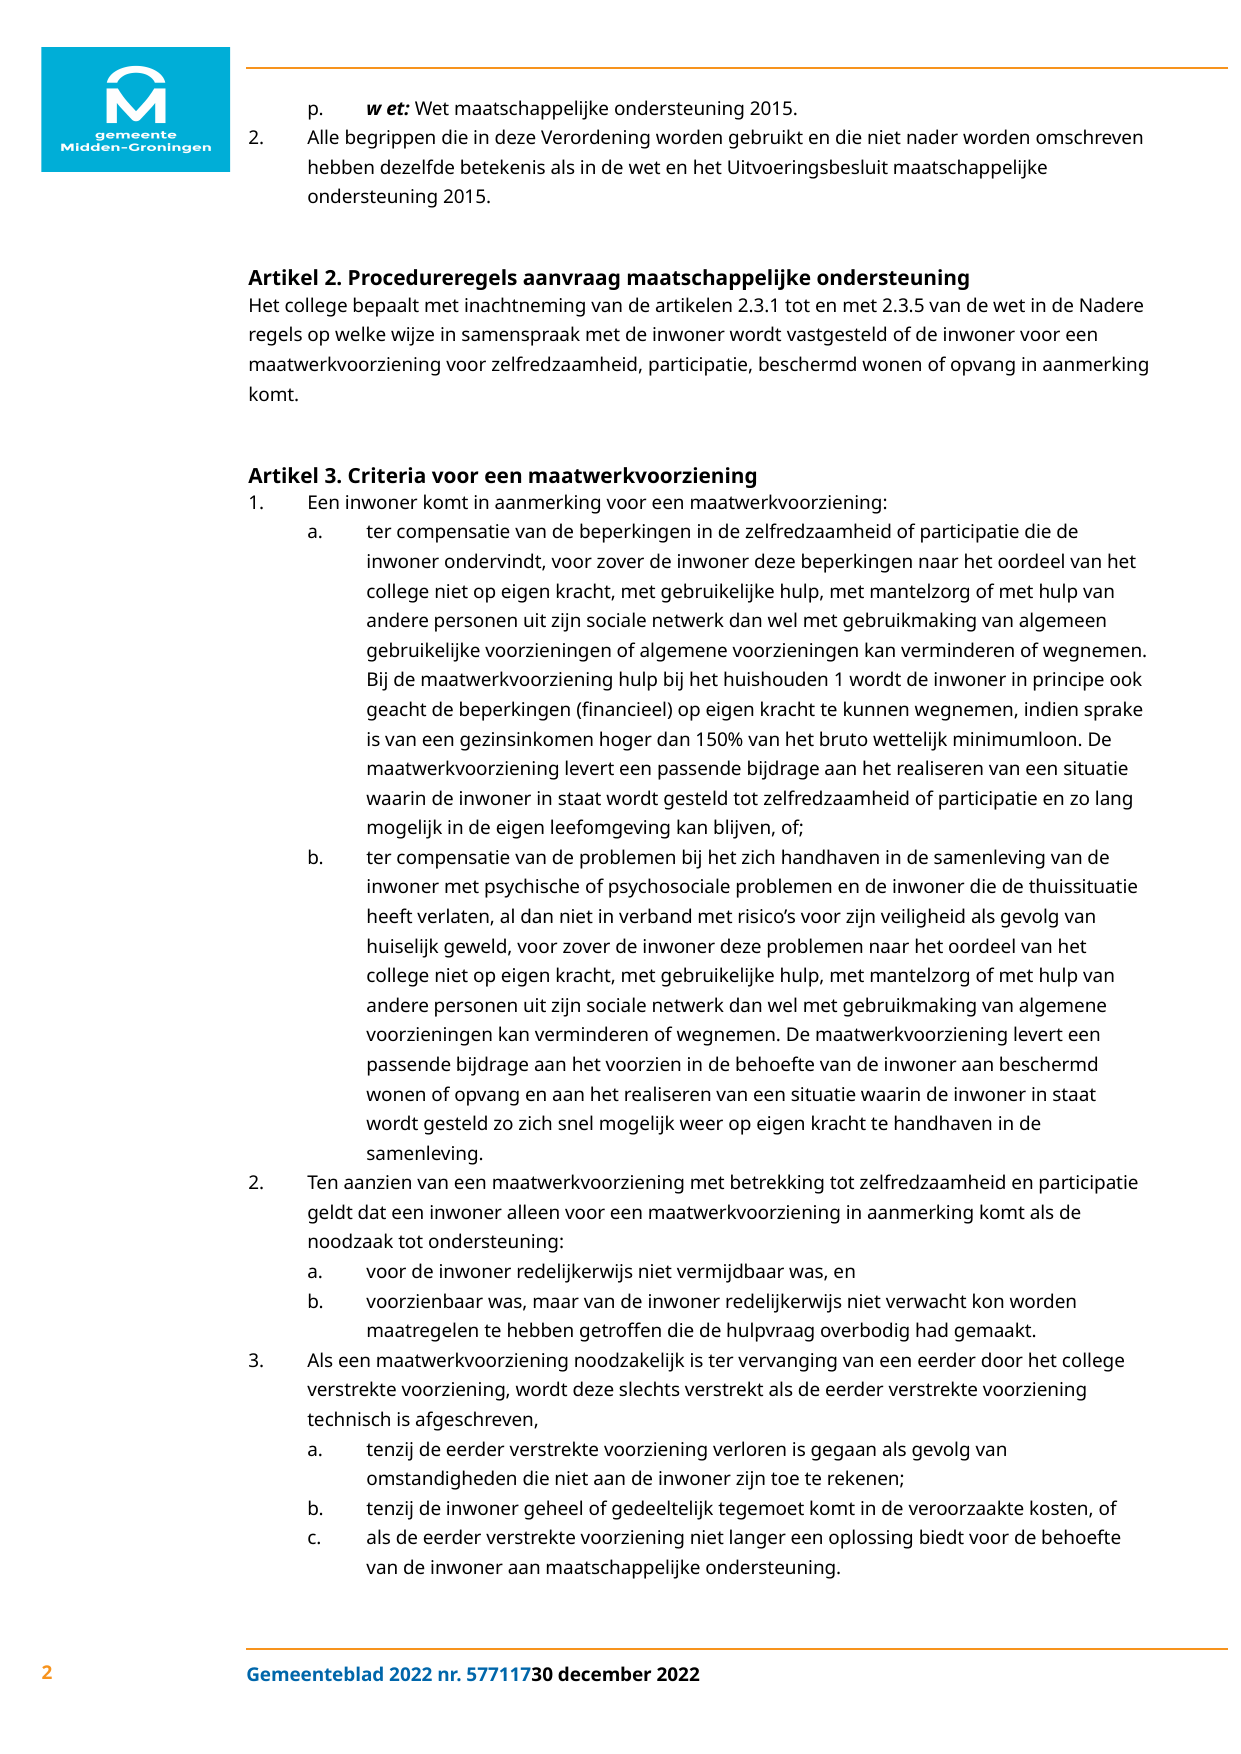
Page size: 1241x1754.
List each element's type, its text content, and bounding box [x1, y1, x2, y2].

list voor de inwoner redelijkerwijs niet vermijdbaar was, en [307, 1258, 1152, 1284]
text Artikel 3. Criteria voor een maatwerkvoorziening [248, 461, 1152, 489]
text Artikel 2. Procedureregels aanvraag maatschappelijke ondersteuning [248, 263, 1152, 292]
list Ten aanzien van een maatwerkvoorziening met betrekking tot zelfredzaamheid en participatie geldt dat een inwoner alleen voor een maatwerkvoorziening in aanmerking komt als de noodzaak tot ondersteuning: [248, 1169, 1152, 1254]
list Een inwoner komt in aanmerking voor een maatwerkvoorziening: [248, 489, 1152, 515]
picture [184, 146, 190, 153]
list Als een maatwerkvoorziening noodzakelijk is ter vervanging van een eerder door het college verstrekte voorziening, wordt deze slechts verstrekt als de eerder verstrekte voorziening technisch is afgeschreven, [248, 1347, 1152, 1432]
list ter compensatie van de beperkingen in de zelfredzaamheid of participatie die de inwoner ondervindt, voor zover de inwoner deze beperkingen naar het oordeel van het college niet op eigen kracht, met gebruikelijke hulp, met mantelzorg of met hulp van andere personen uit zijn sociale netwerk dan wel met gebruikmaking van algemeen gebruikelijke voorzieningen of algemene voorzieningen kan verminderen of wegnemen. Bij de maatwerkvoorziening hulp bij het huishouden 1 wordt de inwoner in principe ook geacht de beperkingen (financieel) op eigen kracht te kunnen wegnemen, indien sprake is van een gezinsinkomen hoger dan 150% van het bruto wettelijk minimumloon. De maatwerkvoorziening levert een passende bijdrage aan het realiseren van een situatie waarin de inwoner in staat wordt gesteld tot zelfredzaamheid of participatie en zo lang mogelijk in de eigen leefomgeving kan blijven, of; [307, 519, 1152, 840]
list w et: Wet maatschappelijke ondersteuning 2015. [307, 95, 1152, 121]
list tenzij de eerder verstrekte voorziening verloren is gegaan als gevolg van omstandigheden die niet aan de inwoner zijn toe te rekenen; [307, 1436, 1152, 1491]
list als de eerder verstrekte voorziening niet langer een oplossing biedt voor de behoefte van de inwoner aan maatschappelijke ondersteuning. [307, 1524, 1152, 1580]
text Het college bepaalt met inachtneming van de artikelen 2.3.1 tot en met 2.3.5 van de wet in de Nadere regels op welke wijze in samenspraak met de inwoner wordt vastgesteld of de inwoner voor een maatwerkvoorziening voor zelfredzaamheid, participatie, beschermd wonen of opvang in aanmerking komt. [248, 292, 1152, 406]
list tenzij de inwoner geheel of gedeeltelijk tegemoet komt in de veroorzaakte kosten, of [307, 1495, 1152, 1521]
list Alle begrippen die in deze Verordening worden gebruikt en die niet nader worden omschreven hebben dezelfde betekenis als in de wet en het Uitvoeringsbesluit maatschappelijke ondersteuning 2015. [248, 124, 1152, 209]
list voorzienbaar was, maar van de inwoner redelijkerwijs niet verwacht kon worden maatregelen te hebben getroffen die de hulpvraag overbodig had gemaakt. [307, 1288, 1152, 1343]
picture [107, 89, 165, 122]
picture [108, 66, 164, 82]
list ter compensatie van de problemen bij het zich handhaven in de samenleving van de inwoner met psychische of psychosociale problemen en de inwoner die de thuissituatie heeft verlaten, al dan niet in verband met risico’s voor zijn veiligheid als gevolg van huiselijk geweld, voor zover de inwoner deze problemen naar het oordeel van het college niet op eigen kracht, met gebruikelijke hulp, met mantelzorg of met hulp van andere personen uit zijn sociale netwerk dan wel met gebruikmaking van algemene voorzieningen kan verminderen of wegnemen. De maatwerkvoorziening levert een passende bijdrage aan het voorzien in de behoefte van de inwoner aan beschermd wonen of opvang en aan het realiseren van een situatie waarin de inwoner in staat wordt gesteld zo zich snel mogelijk weer op eigen kracht te handhaven in de samenleving. [307, 844, 1152, 1166]
